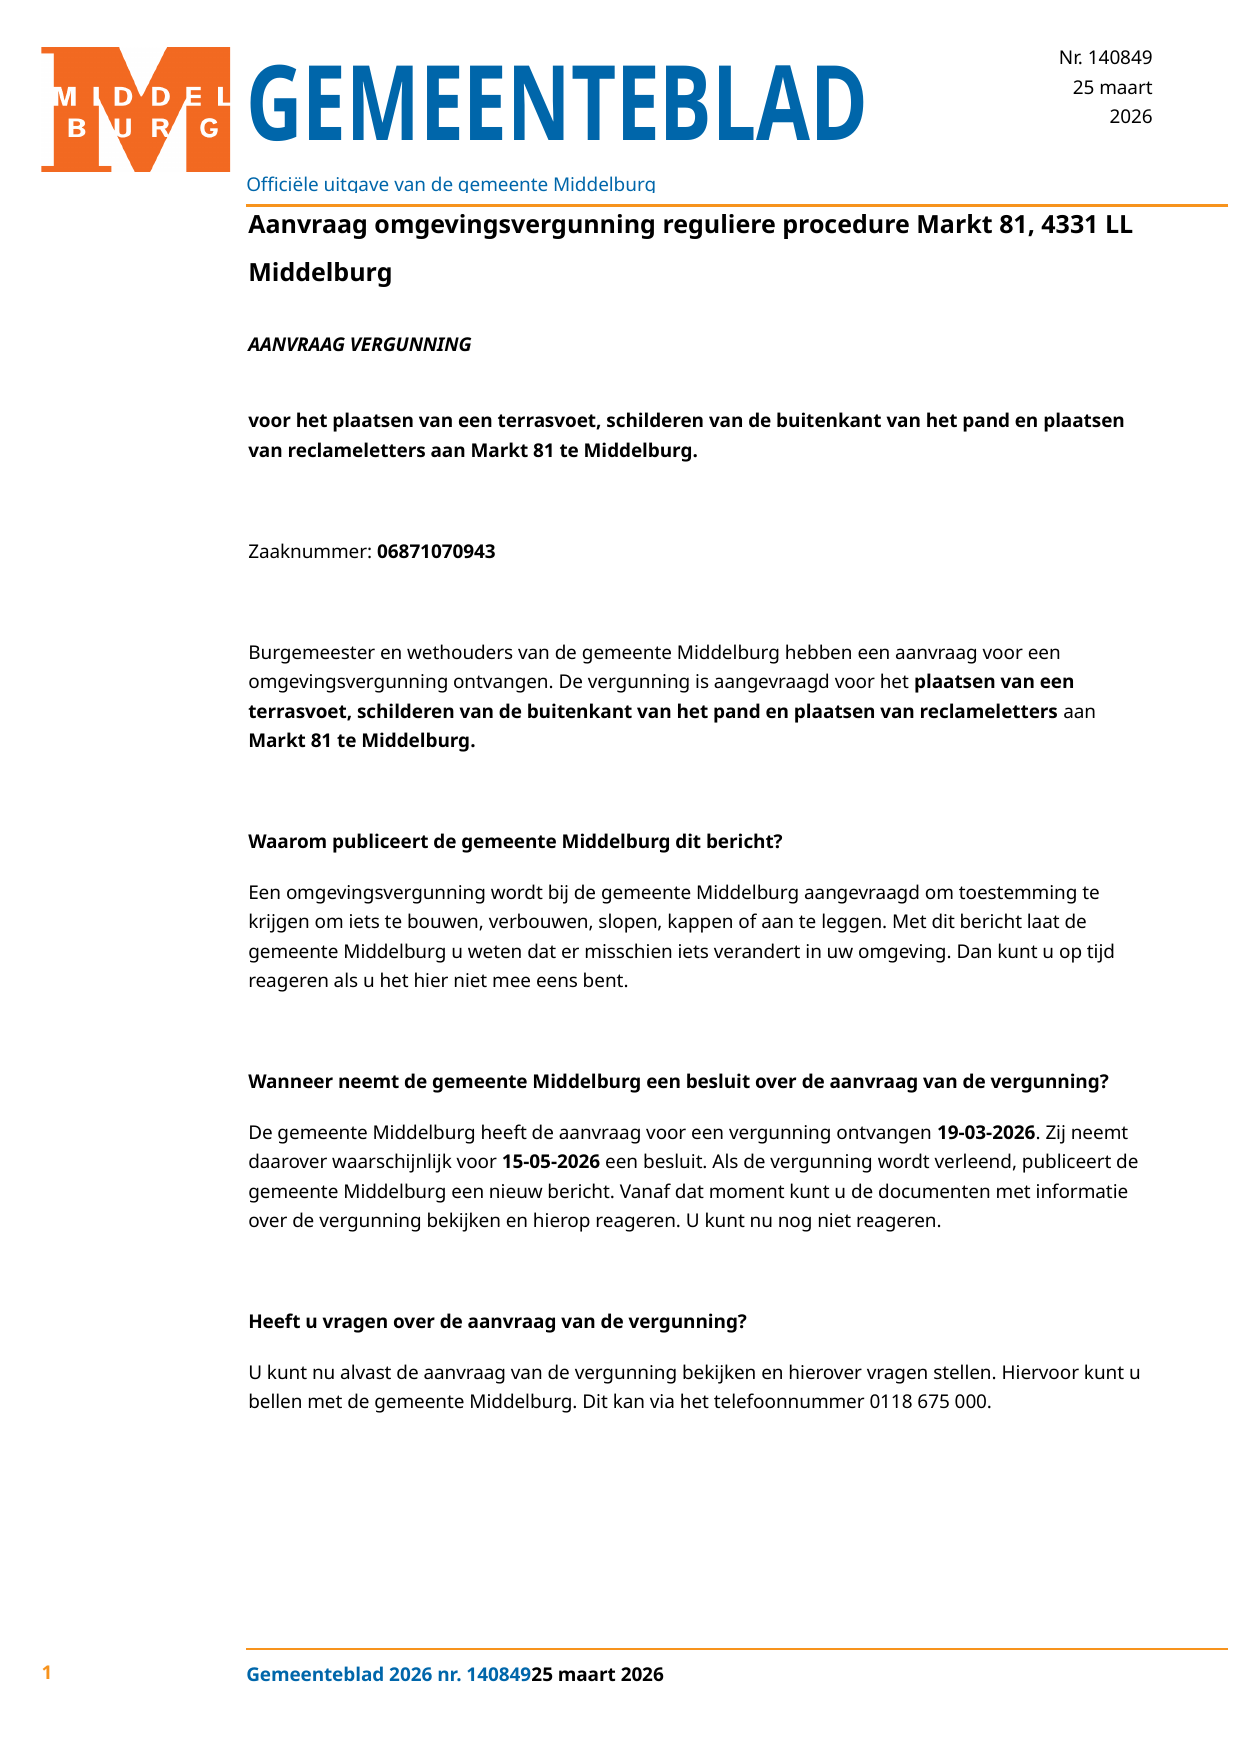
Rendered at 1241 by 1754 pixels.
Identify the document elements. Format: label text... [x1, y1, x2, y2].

text Burgemeester en wethouders van de gemeente Middelburg hebben een aanvraag voor een omgevingsvergunning ontvangen. De vergunning is aangevraagd voor het plaatsen van een terrasvoet, schilderen van de buitenkant van het pand en plaatsen van reclameletters aan Markt 81 te Middelburg. [248, 639, 1152, 753]
text Zaaknummer: 06871070943 [248, 538, 1152, 564]
picture [41, 47, 231, 172]
text Een omgevingsvergunning wordt bij de gemeente Middelburg aangevraagd om toestemming te krijgen om iets te bouwen, verbouwen, slopen, kappen of aan te leggen. Met dit bericht laat de gemeente Middelburg u weten dat er misschien iets verandert in uw omgeving. Dan kunt u op tijd reageren als u het hier niet mee eens bent. [248, 879, 1152, 993]
text De gemeente Middelburg heeft de aanvraag voor een vergunning ontvangen 19-03-2026. Zij neemt daarover waarschijnlijk voor 15-05-2026 een besluit. Als de vergunning wordt verleend, publiceert de gemeente Middelburg een nieuw bericht. Vanaf dat moment kunt u de documenten met informatie over de vergunning bekijken en hierop reageren. U kunt nu nog niet reageren. [248, 1119, 1152, 1233]
text U kunt nu alvast de aanvraag van de vergunning bekijken en hierover vragen stellen. Hiervoor kunt u bellen met de gemeente Middelburg. Dit kan via het telefoonnummer 0118 675 000. [248, 1359, 1152, 1414]
text AANVRAAG VERGUNNING [248, 331, 1152, 357]
text Wanneer neemt de gemeente Middelburg een besluit over de aanvraag van de vergunning? [248, 1068, 1152, 1094]
text voor het plaatsen van een terrasvoet, schilderen van de buitenkant van het pand en plaatsen van reclameletters aan Markt 81 te Middelburg. [248, 408, 1152, 463]
text Waarom publiceert de gemeente Middelburg dit bericht? [248, 828, 1152, 854]
text Aanvraag omgevingsvergunning reguliere procedure Markt 81, 4331 LL Middelburg [248, 207, 1152, 288]
text Heeft u vragen over de aanvraag van de vergunning? [248, 1308, 1152, 1334]
